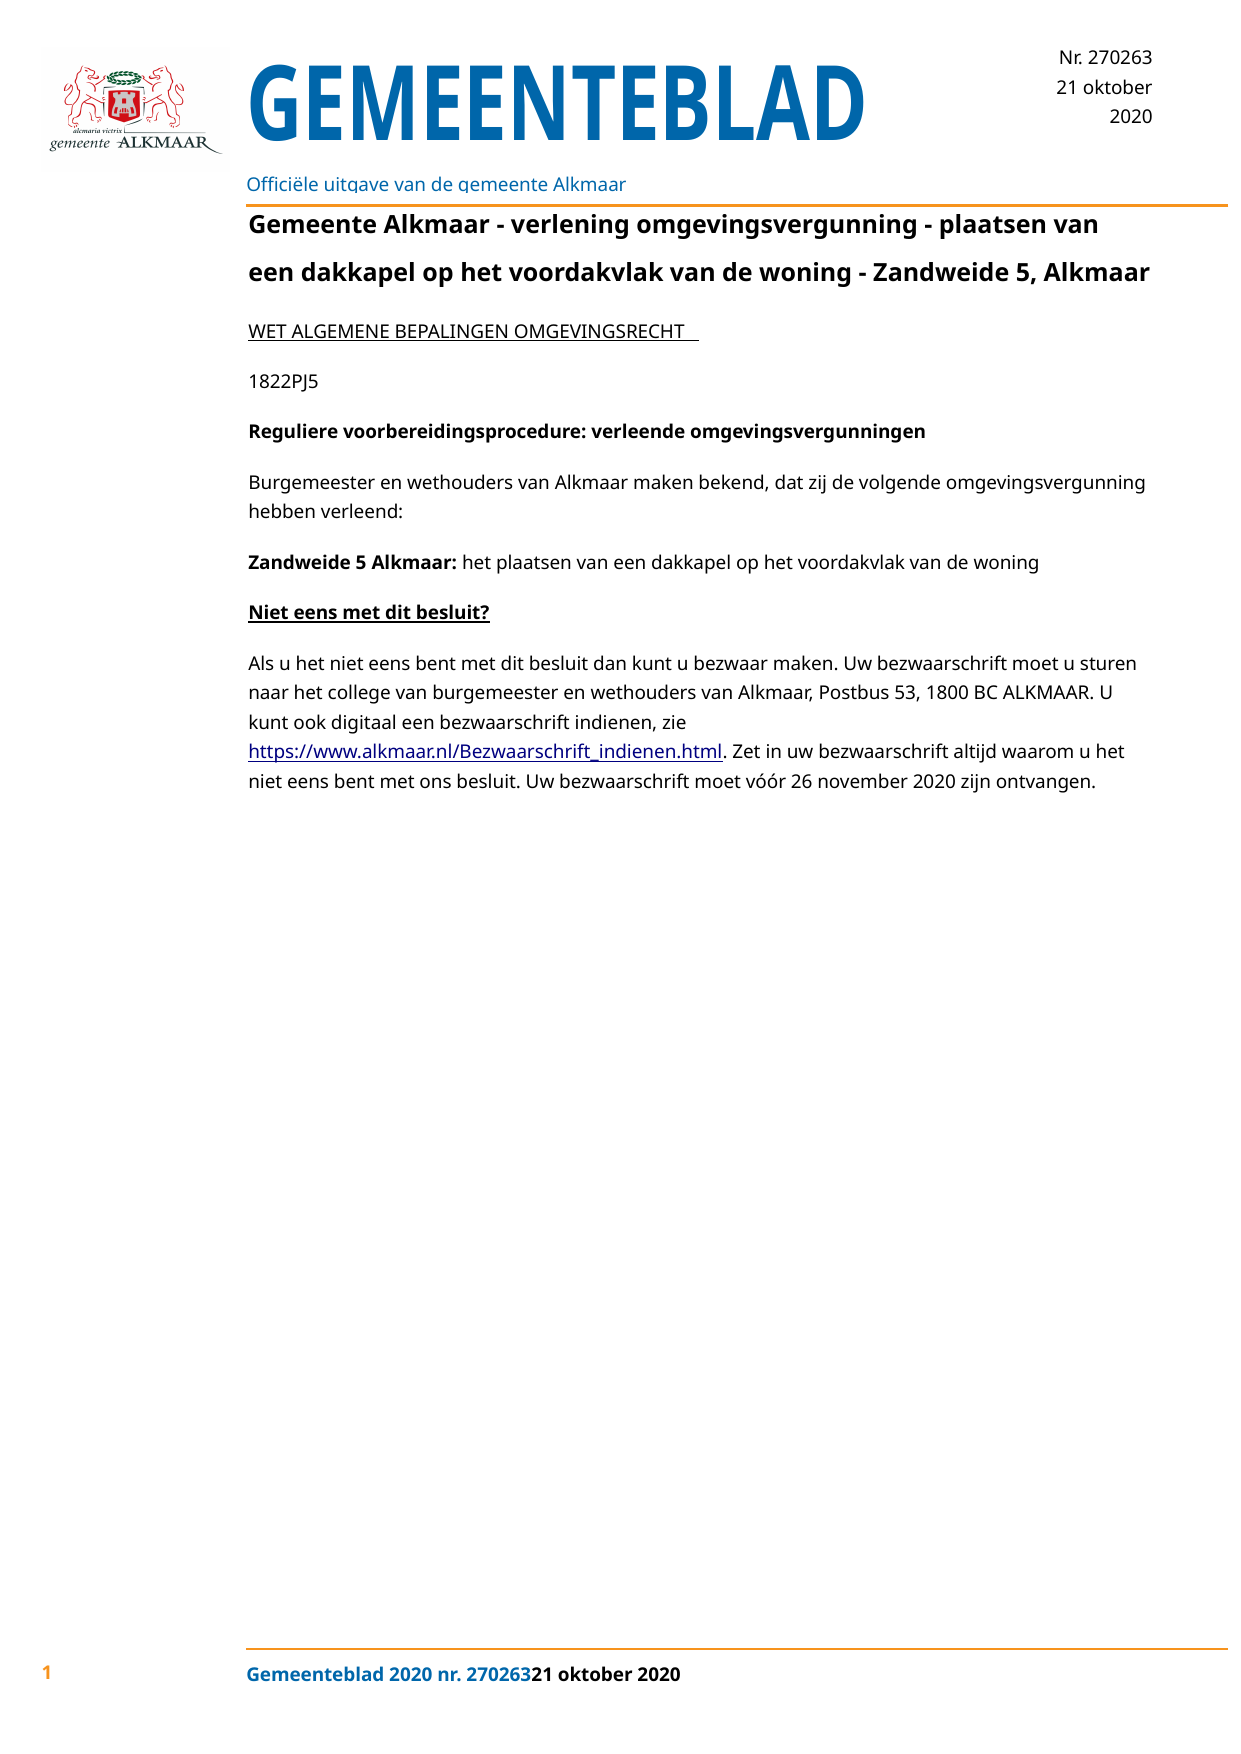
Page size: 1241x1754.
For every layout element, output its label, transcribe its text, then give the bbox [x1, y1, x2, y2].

text 1822PJ5 [248, 368, 1152, 394]
text Gemeente Alkmaar - verlening omgevingsvergunning - plaatsen van een dakkapel op het voordakvlak van de woning - Zandweide 5, Alkmaar [248, 207, 1152, 288]
text Reguliere voorbereidingsprocedure: verleende omgevingsvergunningen [248, 419, 1152, 444]
text Als u het niet eens bent met dit besluit dan kunt u bezwaar maken. Uw bezwaarschrift moet u sturen naar het college van burgemeester en wethouders van Alkmaar, Postbus 53, 1800 BC ALKMAAR. U kunt ook digitaal een bezwaarschrift indienen, zie https://www.alkmaar.nl/Bezwaarschrift_indienen.html. Zet in uw bezwaarschrift altijd waarom u het niet eens bent met ons besluit. Uw bezwaarschrift moet vóór 26 november 2020 zijn ontvangen. [248, 650, 1152, 794]
text Zandweide 5 Alkmaar: het plaatsen van een dakkapel op het voordakvlak van de woning [248, 549, 1152, 575]
text WET ALGEMENE BEPALINGEN OMGEVINGSRECHT [248, 318, 1152, 344]
text Niet eens met dit besluit? [248, 599, 1152, 625]
text Burgemeester en wethouders van Alkmaar maken bekend, dat zij de volgende omgevingsvergunning hebben verleend: [248, 469, 1152, 524]
picture [41, 47, 231, 172]
